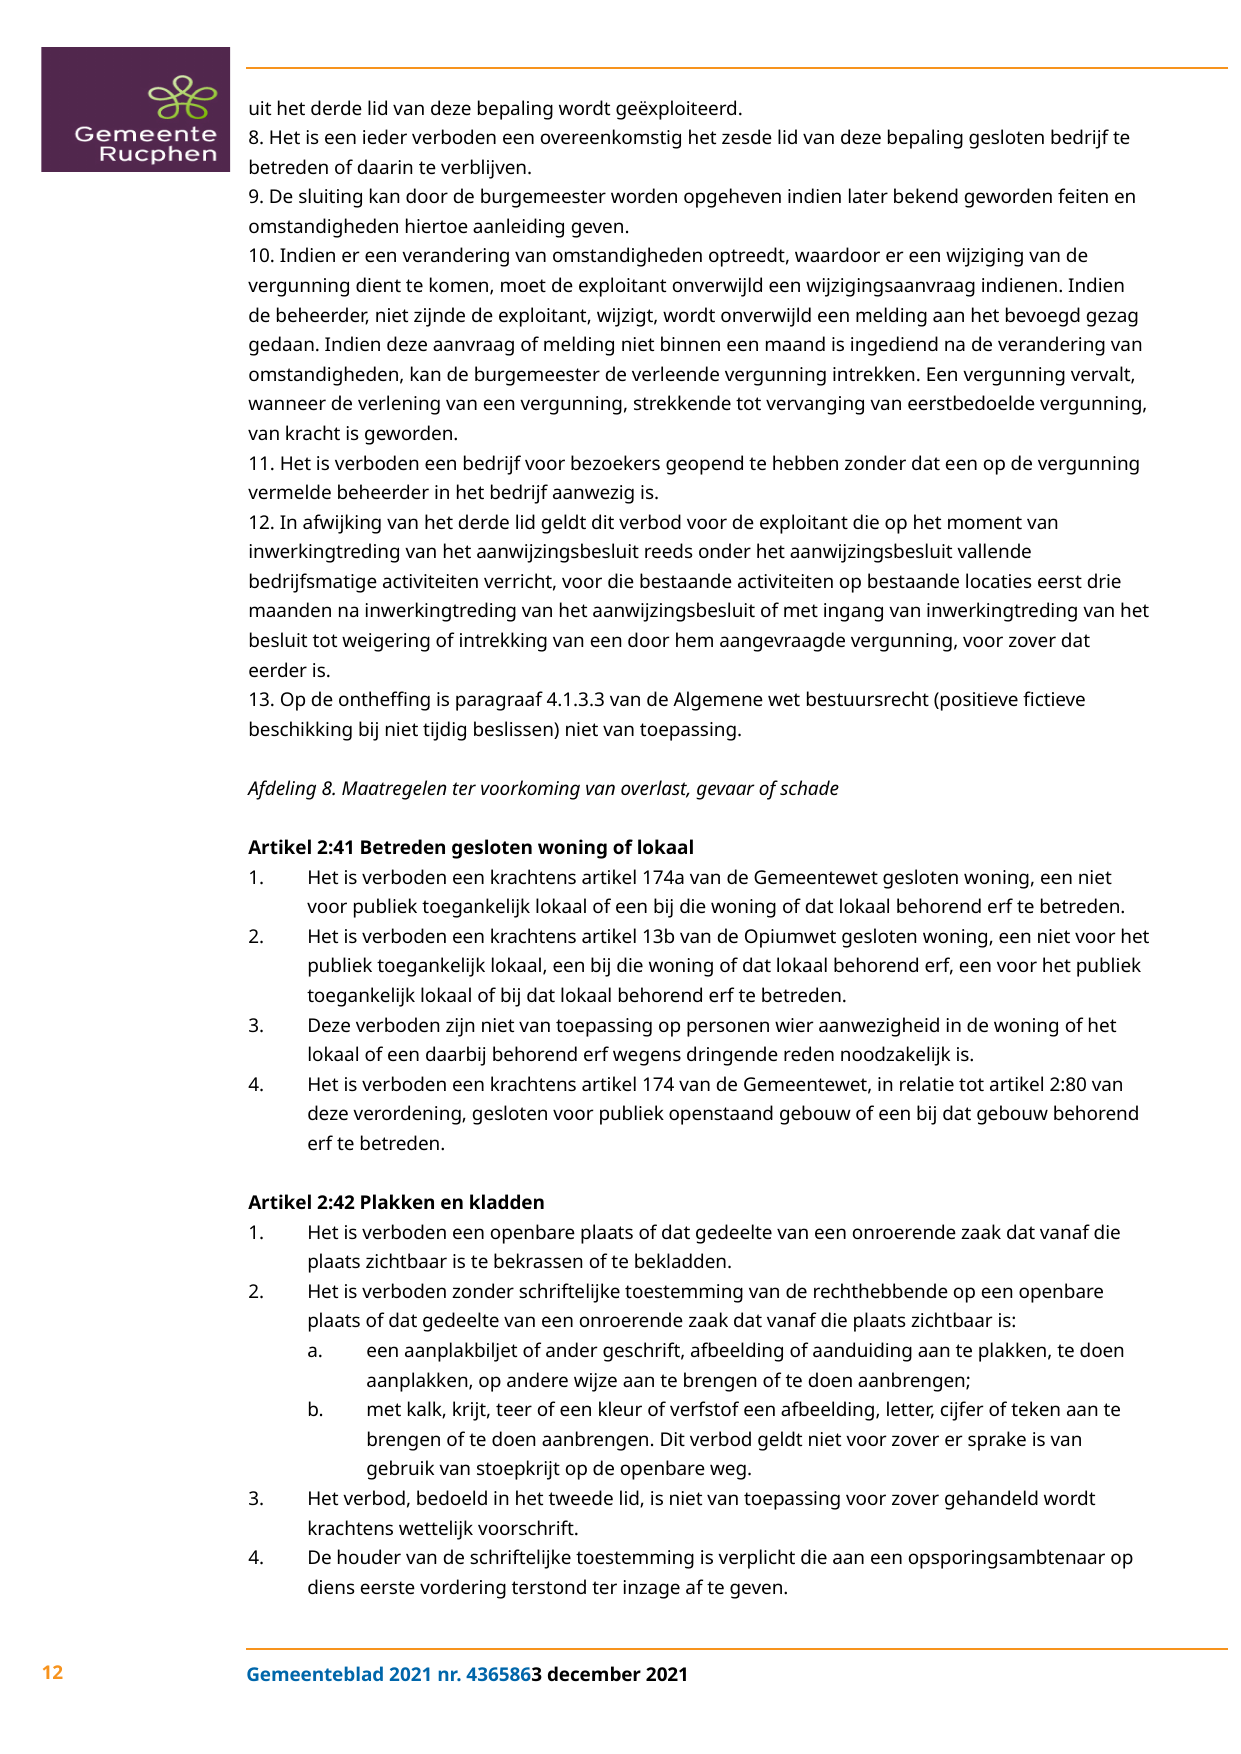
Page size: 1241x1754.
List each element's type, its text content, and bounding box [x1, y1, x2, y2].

text 10. Indien er een verandering van omstandigheden optreedt, waardoor er een wijziging van de vergunning dient te komen, moet de exploitant onverwijld een wijzigingsaanvraag indienen. Indien de beheerder, niet zijnde de exploitant, wijzigt, wordt onverwijld een melding aan het bevoegd gezag gedaan. Indien deze aanvraag of melding niet binnen een maand is ingediend na de verandering van omstandigheden, kan de burgemeester de verleende vergunning intrekken. Een vergunning vervalt, wanneer de verlening van een vergunning, strekkende tot vervanging van eerstbedoelde vergunning, van kracht is geworden. [248, 243, 1152, 446]
text 12. In afwijking van het derde lid geldt dit verbod voor de exploitant die op het moment van inwerkingtreding van het aanwijzingsbesluit reeds onder het aanwijzingsbesluit vallende bedrijfsmatige activiteiten verricht, voor die bestaande activiteiten op bestaande locaties eerst drie maanden na inwerkingtreding van het aanwijzingsbesluit of met ingang van inwerkingtreding van het besluit tot weigering of intrekking van een door hem aangevraagde vergunning, voor zover dat eerder is. [248, 509, 1152, 683]
list Het verbod, bedoeld in het tweede lid, is niet van toepassing voor zover gehandeld wordt krachtens wettelijk voorschrift. [248, 1485, 1152, 1541]
text 13. Op de ontheffing is paragraaf 4.1.3.3 van de Algemene wet bestuursrecht (positieve fictieve beschikking bij niet tijdig beslissen) niet van toepassing. [248, 686, 1152, 742]
text 9. De sluiting kan door de burgemeester worden opgeheven indien later bekend geworden feiten en omstandigheden hiertoe aanleiding geven. [248, 183, 1152, 239]
text Afdeling 8. Maatregelen ter voorkoming van overlast, gevaar of schade [248, 775, 1152, 801]
text Artikel 2:41 Betreden gesloten woning of lokaal [248, 834, 1152, 860]
text uit het derde lid van deze bepaling wordt geëxploiteerd. [248, 95, 1152, 121]
list Het is verboden een openbare plaats of dat gedeelte van een onroerende zaak dat vanaf die plaats zichtbaar is te bekrassen of te bekladden. [248, 1219, 1152, 1274]
text 11. Het is verboden een bedrijf voor bezoekers geopend te hebben zonder dat een op de vergunning vermelde beheerder in het bedrijf aanwezig is. [248, 450, 1152, 505]
list Het is verboden een krachtens artikel 174 van de Gemeentewet, in relatie tot artikel 2:80 van deze verordening, gesloten voor publiek openstaand gebouw of een bij dat gebouw behorend erf te betreden. [248, 1071, 1152, 1156]
list een aanplakbiljet of ander geschrift, afbeelding of aanduiding aan te plakken, te doen aanplakken, op andere wijze aan te brengen of te doen aanbrengen; [307, 1337, 1152, 1393]
list Het is verboden zonder schriftelijke toestemming van de rechthebbende op een openbare plaats of dat gedeelte van een onroerende zaak dat vanaf die plaats zichtbaar is: [248, 1278, 1152, 1333]
list Het is verboden een krachtens artikel 13b van de Opiumwet gesloten woning, een niet voor het publiek toegankelijk lokaal, een bij die woning of dat lokaal behorend erf, een voor het publiek toegankelijk lokaal of bij dat lokaal behorend erf te betreden. [248, 923, 1152, 1008]
list met kalk, krijt, teer of een kleur of verfstof een afbeelding, letter, cijfer of teken aan te brengen of te doen aanbrengen. Dit verbod geldt niet voor zover er sprake is van gebruik van stoepkrijt op de openbare weg. [307, 1396, 1152, 1481]
list Deze verboden zijn niet van toepassing op personen wier aanwezigheid in de woning of het lokaal of een daarbij behorend erf wegens dringende reden noodzakelijk is. [248, 1012, 1152, 1067]
list Het is verboden een krachtens artikel 174a van de Gemeentewet gesloten woning, een niet voor publiek toegankelijk lokaal of een bij die woning of dat lokaal behorend erf te betreden. [248, 864, 1152, 919]
text Artikel 2:42 Plakken en kladden [248, 1189, 1152, 1215]
list De houder van de schriftelijke toestemming is verplicht die aan een opsporingsambtenaar op diens eerste vordering terstond ter inzage af te geven. [248, 1544, 1152, 1600]
text 8. Het is een ieder verboden een overeenkomstig het zesde lid van deze bepaling gesloten bedrijf te betreden of daarin te verblijven. [248, 124, 1152, 180]
picture [41, 47, 231, 172]
